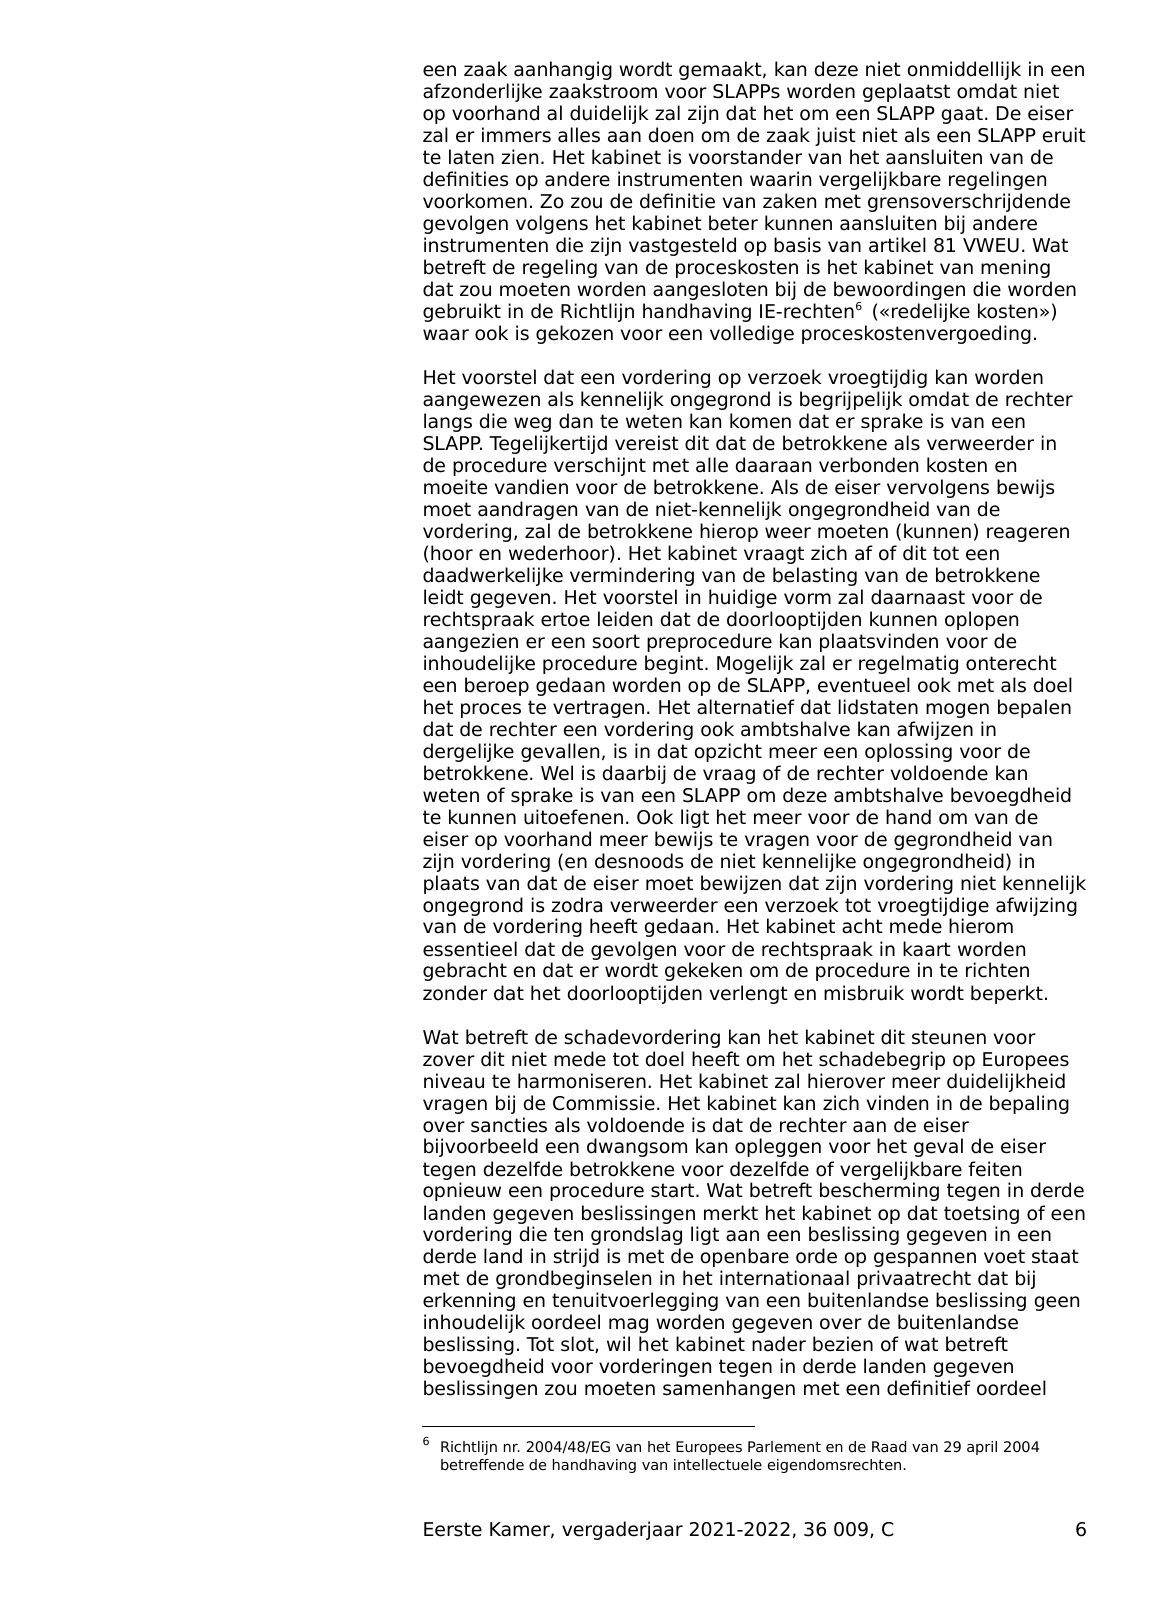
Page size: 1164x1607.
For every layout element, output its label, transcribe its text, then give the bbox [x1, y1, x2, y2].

text Richtlijn nr. 2004/48/EG van het Europees Parlement en de Raad van 29 april 2004 betreffende de handhaving van intellectuele eigendomsrechten. [422, 1435, 1087, 1474]
text Het voorstel dat een vordering op verzoek vroegtijdig kan worden aangewezen als kennelijk ongegrond is begrijpelijk omdat de rechter langs die weg dan te weten kan komen dat er sprake is van een SLAPP. Tegelijkertijd vereist dit dat de betrokkene als verweerder in de procedure verschijnt met alle daaraan verbonden kosten en moeite vandien voor de betrokkene. Als de eiser vervolgens bewijs moet aandragen van de niet-kennelijk ongegrondheid van de vordering, zal de betrokkene hierop weer moeten (kunnen) reageren (hoor en wederhoor). Het kabinet vraagt zich af of dit tot een daadwerkelijke vermindering van de belasting van de betrokkene leidt gegeven. Het voorstel in huidige vorm zal daarnaast voor de rechtspraak ertoe leiden dat de doorlooptijden kunnen oplopen aangezien er een soort preprocedure kan plaatsvinden voor de inhoudelijke procedure begint. Mogelijk zal er regelmatig onterecht een beroep gedaan worden op de SLAPP, eventueel ook met als doel het proces te vertragen. Het alternatief dat lidstaten mogen bepalen dat de rechter een vordering ook ambtshalve kan afwijzen in dergelijke gevallen, is in dat opzicht meer een oplossing voor de betrokkene. Wel is daarbij de vraag of de rechter voldoende kan weten of sprake is van een SLAPP om deze ambtshalve bevoegdheid te kunnen uitoefenen. Ook ligt het meer voor de hand om van de eiser op voorhand meer bewijs te vragen voor de gegrondheid van zijn vordering (en desnoods de niet kennelijke ongegrondheid) in plaats van dat de eiser moet bewijzen dat zijn vordering niet kennelijk ongegrond is zodra verweerder een verzoek tot vroegtijdige afwijzing van de vordering heeft gedaan. Het kabinet acht mede hierom essentieel dat de gevolgen voor de rechtspraak in kaart worden gebracht en dat er wordt gekeken om de procedure in te richten zonder dat het doorlooptijden verlengt en misbruik wordt beperkt. [422, 367, 1087, 1004]
text Wat betreft de schadevordering kan het kabinet dit steunen voor zover dit niet mede tot doel heeft om het schadebegrip op Europees niveau te harmoniseren. Het kabinet zal hierover meer duidelijkheid vragen bij de Commissie. Het kabinet kan zich vinden in de bepaling over sancties als voldoende is dat de rechter aan de eiser bijvoorbeeld een dwangsom kan opleggen voor het geval de eiser tegen dezelfde betrokkene voor dezelfde of vergelijkbare feiten opnieuw een procedure start. Wat betreft bescherming tegen in derde landen gegeven beslissingen merkt het kabinet op dat toetsing of een vordering die ten grondslag ligt aan een beslissing gegeven in een derde land in strijd is met de openbare orde op gespannen voet staat met de grondbeginselen in het internationaal privaatrecht dat bij erkenning en tenuitvoerlegging van een buitenlandse beslissing geen inhoudelijk oordeel mag worden gegeven over de buitenlandse beslissing. Tot slot, wil het kabinet nader bezien of wat betreft bevoegdheid voor vorderingen tegen in derde landen gegeven beslissingen zou moeten samenhangen met een definitief oordeel [422, 1027, 1087, 1400]
text een zaak aanhangig wordt gemaakt, kan deze niet onmiddellijk in een afzonderlijke zaakstroom voor SLAPPs worden geplaatst omdat niet op voorhand al duidelijk zal zijn dat het om een SLAPP gaat. De eiser zal er immers alles aan doen om de zaak juist niet als een SLAPP eruit te laten zien. Het kabinet is voorstander van het aansluiten van de definities op andere instrumenten waarin vergelijkbare regelingen voorkomen. Zo zou de definitie van zaken met grensoverschrijdende gevolgen volgens het kabinet beter kunnen aansluiten bij andere instrumenten die zijn vastgesteld op basis van artikel 81 VWEU. Wat betreft de regeling van de proceskosten is het kabinet van mening dat zou moeten worden aangesloten bij de bewoordingen die worden gebruikt in de Richtlijn handhaving IE-rechten («redelijke kosten») waar ook is gekozen voor een volledige proceskostenvergoeding. [422, 59, 1087, 345]
